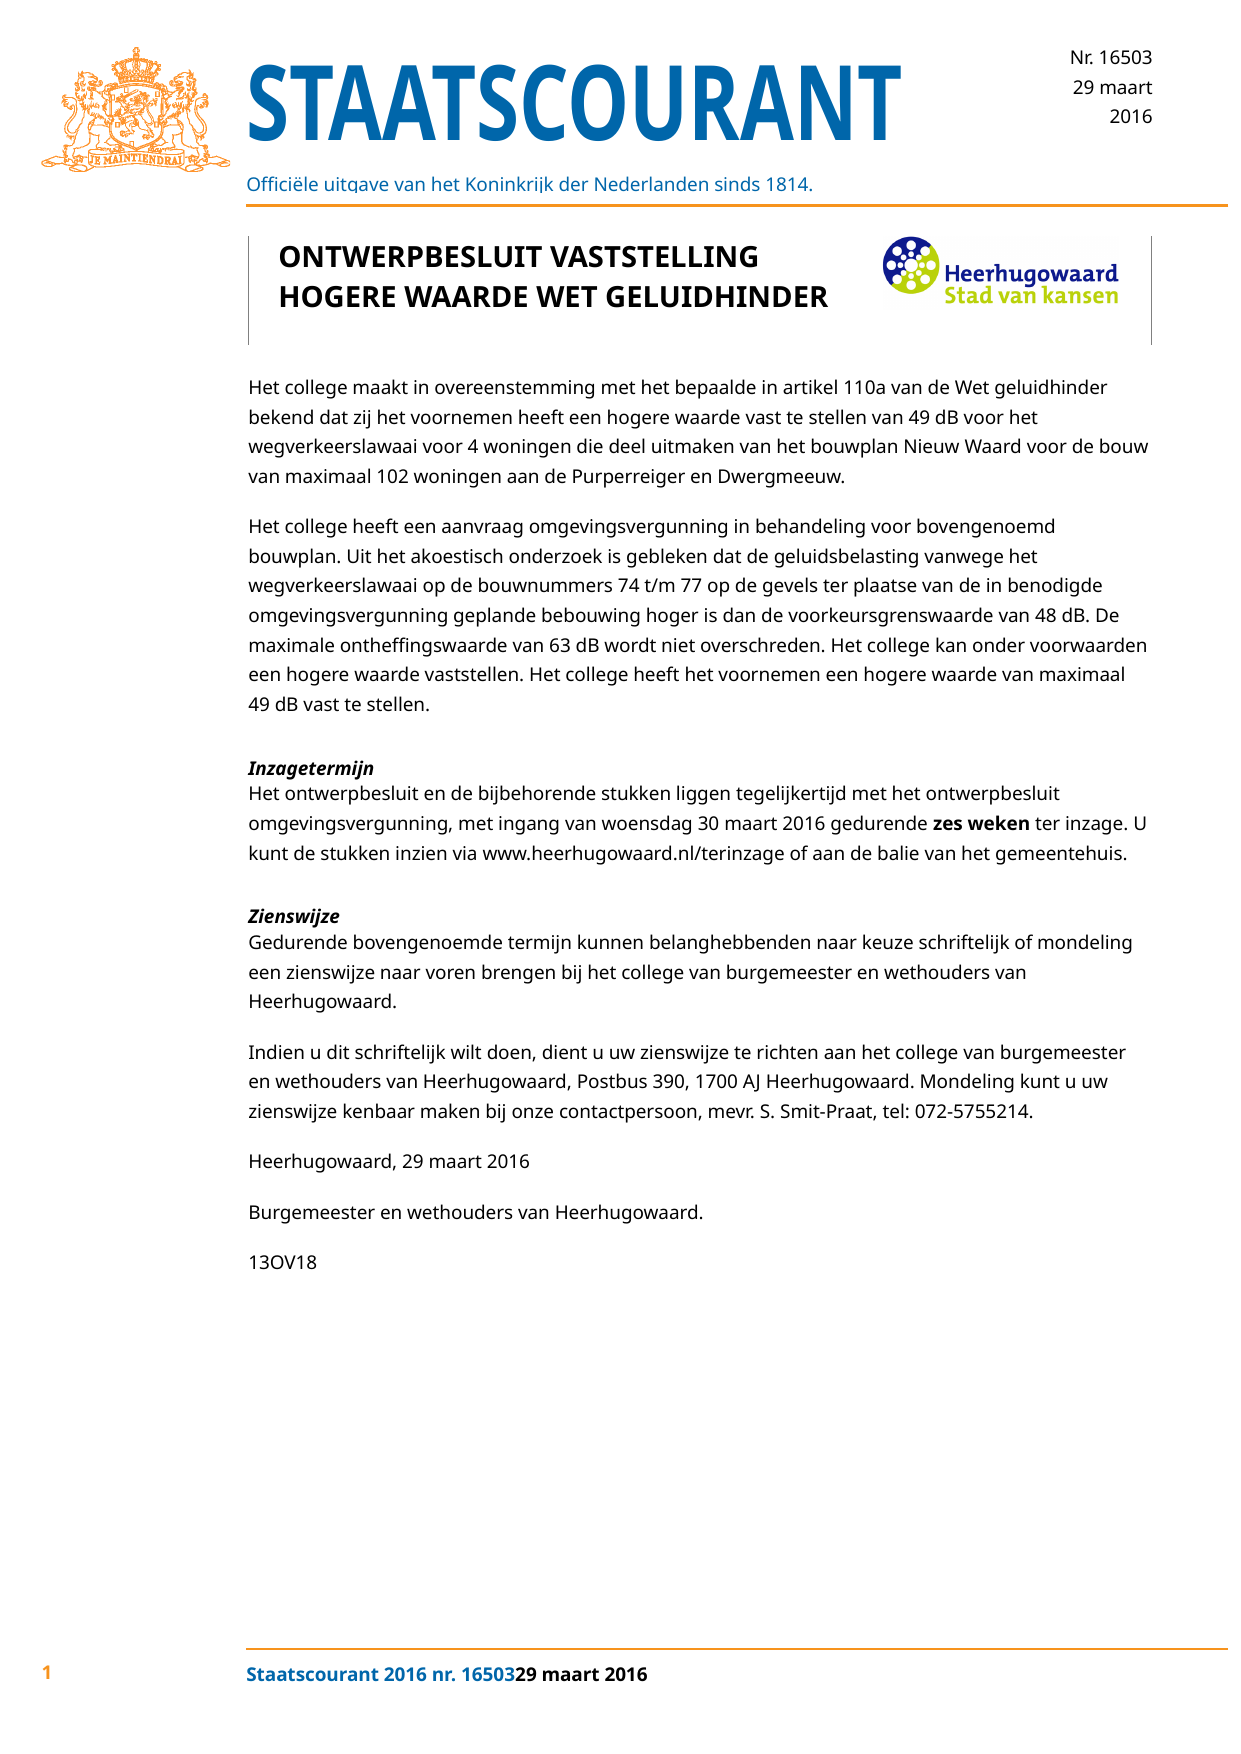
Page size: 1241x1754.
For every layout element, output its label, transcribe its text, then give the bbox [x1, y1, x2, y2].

text Gedurende bovengenoemde termijn kunnen belanghebbenden naar keuze schriftelijk of mondeling een zienswijze naar voren brengen bij het college van burgemeester en wethouders van Heerhugowaard. [248, 929, 1152, 1014]
text Zienswijze [248, 904, 1152, 929]
picture [41, 47, 231, 172]
table_header [850, 310, 1151, 345]
text Het college maakt in overeenstemming met het bepaalde in artikel 110a van de Wet geluidhinder bekend dat zij het voornemen heeft een hogere waarde vast te stellen van 49 dB voor het wegverkeerslawaai voor 4 woningen die deel uitmaken van het bouwplan Nieuw Waard voor de bouw van maximaal 102 woningen aan de Purperreiger en Dwergmeeuw. [248, 374, 1152, 489]
table_header ONTWERPBESLUIT VASTSTELLING HOGERE WAARDE WET GELUIDHINDER [249, 236, 850, 345]
table_header [1119, 236, 1151, 309]
text Inzagetermijn [248, 755, 1152, 781]
text Het college heeft een aanvraag omgevingsvergunning in behandeling voor bovengenoemd bouwplan. Uit het akoestisch onderzoek is gebleken dat de geluidsbelasting vanwege het wegverkeerslawaai op de bouwnummers 74 t/m 77 op de gevels ter plaatse van de in benodigde omgevingsvergunning geplande bebouwing hoger is dan de voorkeursgrenswaarde van 48 dB. De maximale ontheffingswaarde van 63 dB wordt niet overschreden. Het college kan onder voorwaarden een hogere waarde vaststellen. Het college heeft het voornemen een hogere waarde van maximaal 49 dB vast te stellen. [248, 513, 1152, 717]
table_header [850, 236, 882, 309]
picture [882, 236, 1119, 310]
text Burgemeester en wethouders van Heerhugowaard. [248, 1199, 1152, 1225]
text 13OV18 [248, 1249, 1152, 1275]
text Indien u dit schriftelijk wilt doen, dient u uw zienswijze te richten aan het college van burgemeester en wethouders van Heerhugowaard, Postbus 390, 1700 AJ Heerhugowaard. Mondeling kunt u uw zienswijze kenbaar maken bij onze contactpersoon, mevr. S. Smit-Praat, tel: 072-5755214. [248, 1039, 1152, 1124]
text Heerhugowaard, 29 maart 2016 [248, 1149, 1152, 1174]
text Het ontwerpbesluit en de bijbehorende stukken liggen tegelijkertijd met het ontwerpbesluit omgevingsvergunning, met ingang van woensdag 30 maart 2016 gedurende zes weken ter inzage. U kunt de stukken inzien via www.heerhugowaard.nl/terinzage of aan de balie van het gemeentehuis. [248, 781, 1152, 866]
